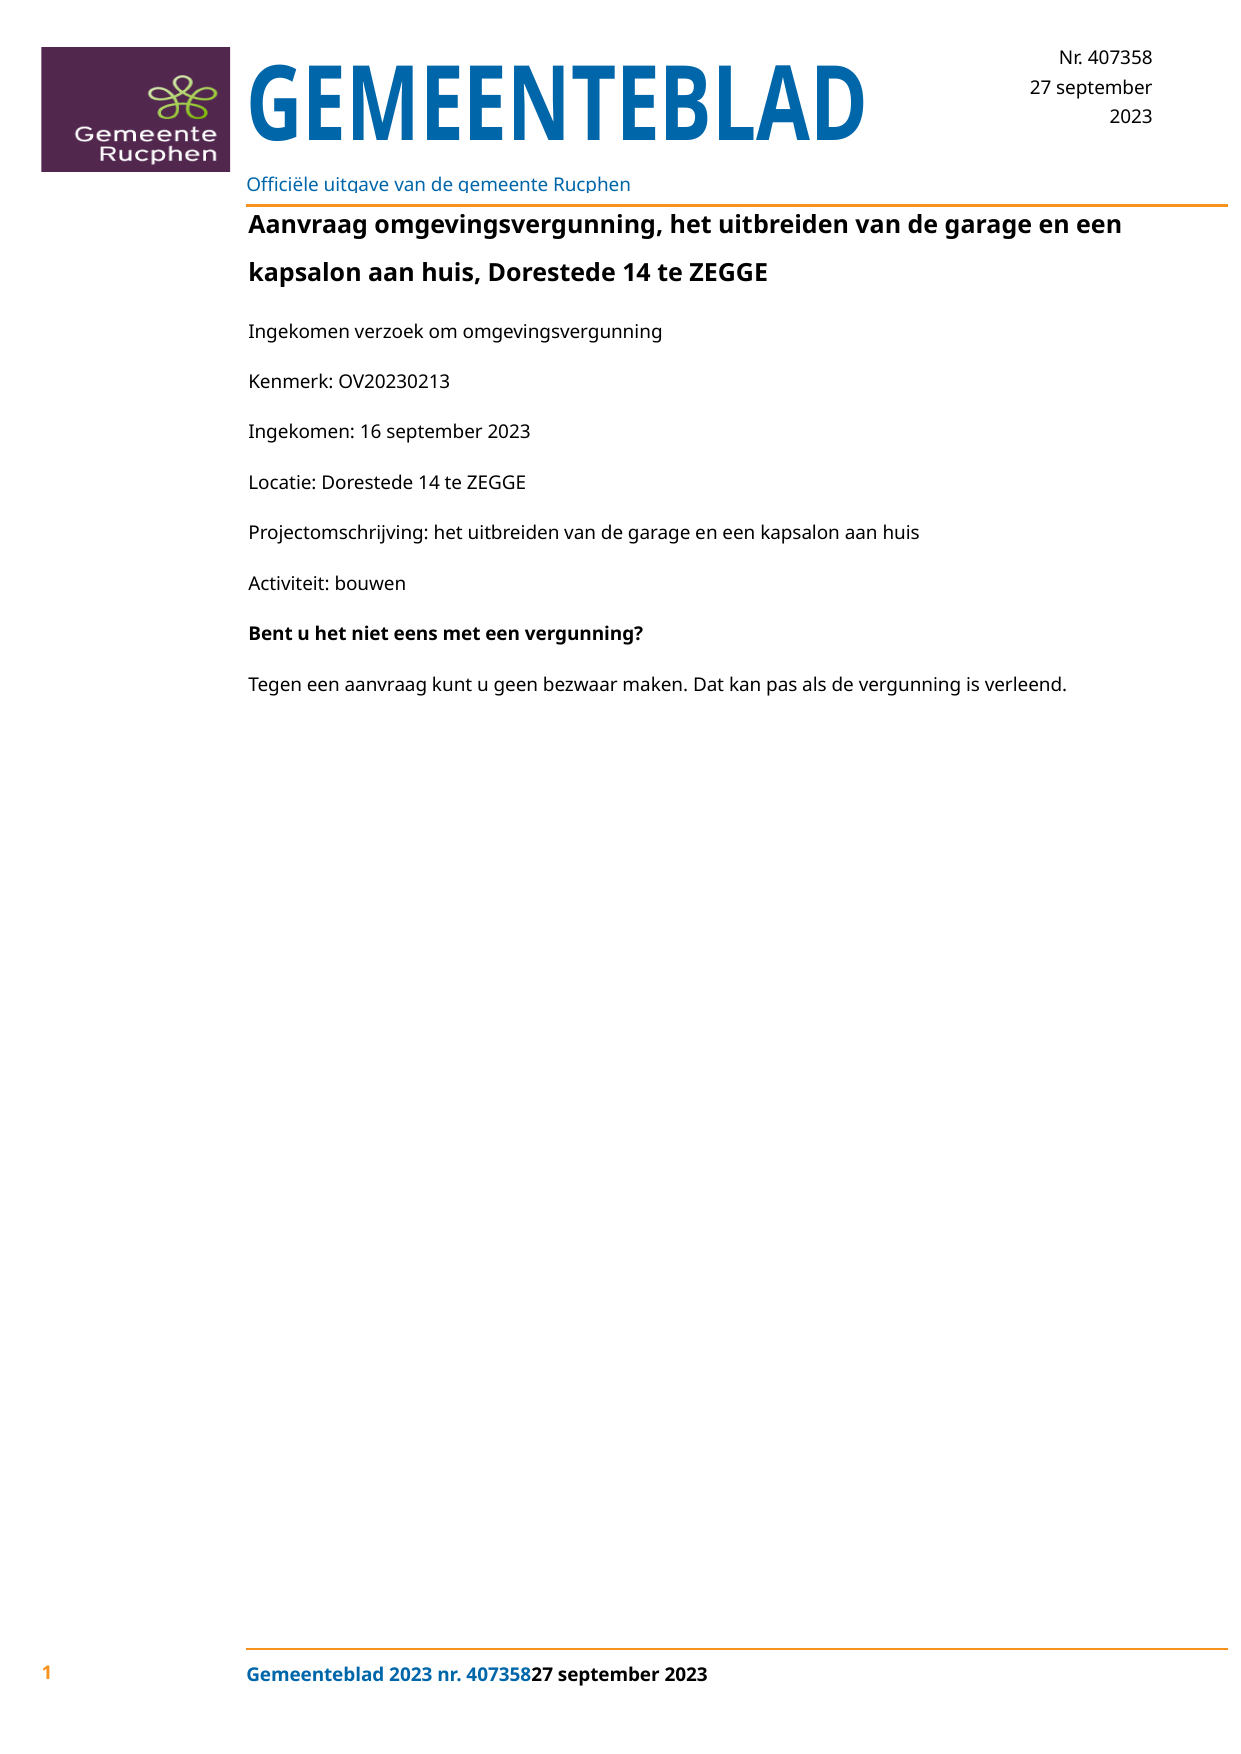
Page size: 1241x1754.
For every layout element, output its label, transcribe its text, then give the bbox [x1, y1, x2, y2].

text Bent u het niet eens met een vergunning? [248, 620, 1152, 646]
text Ingekomen verzoek om omgevingsvergunning [248, 318, 1152, 344]
text Aanvraag omgevingsvergunning, het uitbreiden van de garage en een kapsalon aan huis, Dorestede 14 te ZEGGE [248, 207, 1152, 288]
text Ingekomen: 16 september 2023 [248, 419, 1152, 444]
text Tegen een aanvraag kunt u geen bezwaar maken. Dat kan pas als de vergunning is verleend. [248, 671, 1152, 697]
picture [41, 47, 231, 172]
text Kenmerk: OV20230213 [248, 368, 1152, 394]
text Locatie: Dorestede 14 te ZEGGE [248, 469, 1152, 495]
text Activiteit: bouwen [248, 570, 1152, 596]
text Projectomschrijving: het uitbreiden van de garage en een kapsalon aan huis [248, 519, 1152, 545]
